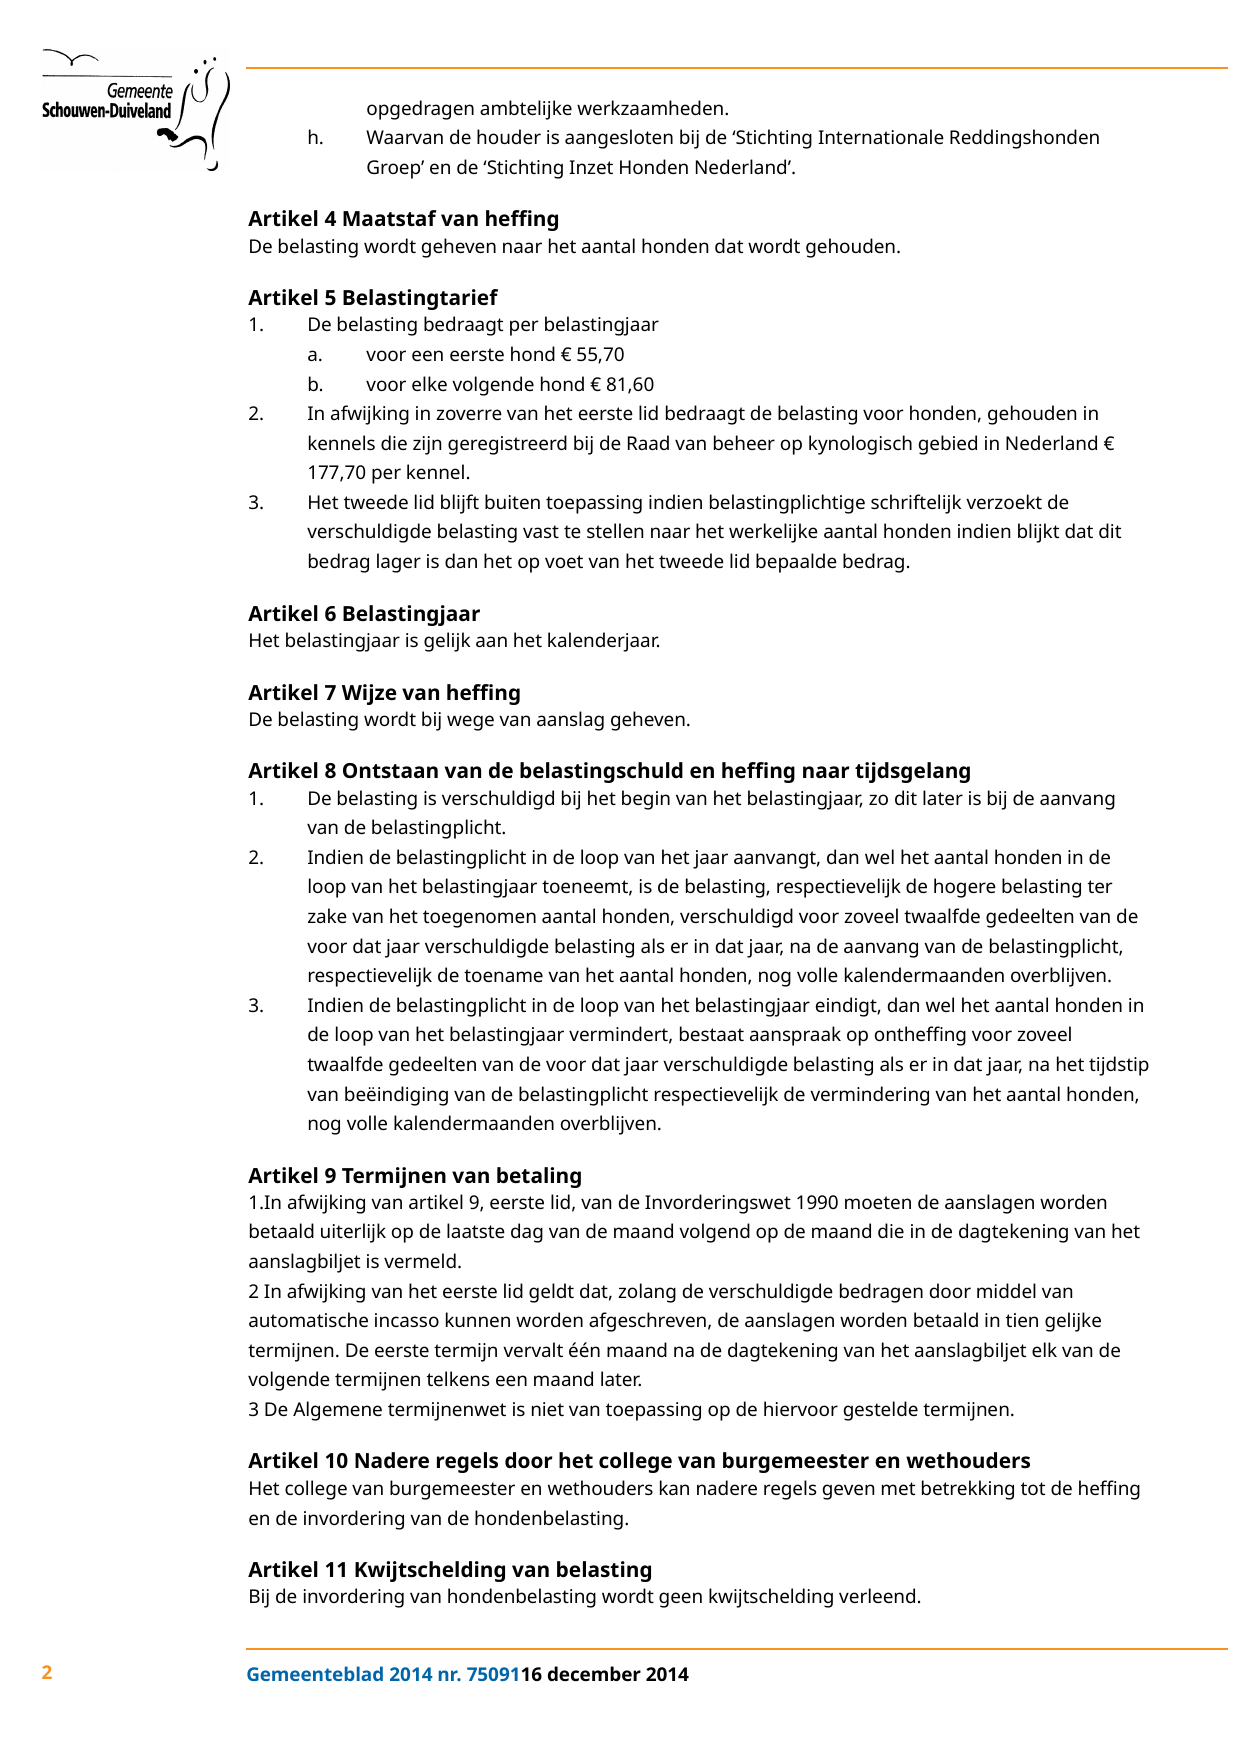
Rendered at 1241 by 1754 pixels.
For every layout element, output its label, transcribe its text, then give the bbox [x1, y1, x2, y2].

text 1.In afwijking van artikel 9, eerste lid, van de Invorderingswet 1990 moeten de aanslagen worden betaald uiterlijk op de laatste dag van de maand volgend op de maand die in de dagtekening van het aanslagbiljet is vermeld. [248, 1189, 1152, 1274]
list voor elke volgende hond € 81,60 [307, 371, 1152, 397]
text Artikel 11 Kwijtschelding van belasting [248, 1555, 1152, 1583]
text Het belastingjaar is gelijk aan het kalenderjaar. [248, 627, 1152, 653]
list opgedragen ambtelijke werkzaamheden. [307, 95, 1152, 121]
text Artikel 6 Belastingjaar [248, 599, 1152, 627]
picture [41, 47, 231, 172]
list Indien de belastingplicht in de loop van het belastingjaar eindigt, dan wel het aantal honden in de loop van het belastingjaar vermindert, bestaat aanspraak op ontheffing voor zoveel twaalfde gedeelten van de voor dat jaar verschuldigde belasting als er in dat jaar, na het tijdstip van beëindiging van de belastingplicht respectievelijk de vermindering van het aantal honden, nog volle kalendermaanden overblijven. [248, 992, 1152, 1136]
list Het tweede lid blijft buiten toepassing indien belastingplichtige schriftelijk verzoekt de verschuldigde belasting vast te stellen naar het werkelijke aantal honden indien blijkt dat dit bedrag lager is dan het op voet van het tweede lid bepaalde bedrag. [248, 489, 1152, 574]
list Indien de belastingplicht in de loop van het jaar aanvangt, dan wel het aantal honden in de loop van het belastingjaar toeneemt, is de belasting, respectievelijk de hogere belasting ter zake van het toegenomen aantal honden, verschuldigd voor zoveel twaalfde gedeelten van de voor dat jaar verschuldigde belasting als er in dat jaar, na de aanvang van de belastingplicht, respectievelijk de toename van het aantal honden, nog volle kalendermaanden overblijven. [248, 844, 1152, 988]
text De belasting wordt bij wege van aanslag geheven. [248, 706, 1152, 732]
text De belasting wordt geheven naar het aantal honden dat wordt gehouden. [248, 233, 1152, 258]
text 2 In afwijking van het eerste lid geldt dat, zolang de verschuldigde bedragen door middel van automatische incasso kunnen worden afgeschreven, de aanslagen worden betaald in tien gelijke termijnen. De eerste termijn vervalt één maand na de dagtekening van het aanslagbiljet elk van de volgende termijnen telkens een maand later. [248, 1278, 1152, 1392]
text Artikel 9 Termijnen van betaling [248, 1161, 1152, 1189]
text Artikel 7 Wijze van heffing [248, 678, 1152, 706]
text Artikel 10 Nadere regels door het college van burgemeester en wethouders [248, 1447, 1152, 1475]
text Het college van burgemeester en wethouders kan nadere regels geven met betrekking tot de heffing en de invordering van de hondenbelasting. [248, 1475, 1152, 1530]
text 3 De Algemene termijnenwet is niet van toepassing op de hiervoor gestelde termijnen. [248, 1396, 1152, 1422]
text Artikel 8 Ontstaan van de belastingschuld en heffing naar tijdsgelang [248, 756, 1152, 785]
list Waarvan de houder is aangesloten bij de ‘Stichting Internationale Reddingshonden Groep’ en de ‘Stichting Inzet Honden Nederland’. [307, 124, 1152, 180]
list voor een eerste hond € 55,70 [307, 341, 1152, 367]
list De belasting is verschuldigd bij het begin van het belastingjaar, zo dit later is bij de aanvang van de belastingplicht. [248, 785, 1152, 840]
text Artikel 4 Maatstaf van heffing [248, 204, 1152, 233]
list In afwijking in zoverre van het eerste lid bedraagt de belasting voor honden, gehouden in kennels die zijn geregistreerd bij de Raad van beheer op kynologisch gebied in Nederland € 177,70 per kennel. [248, 400, 1152, 485]
text Bij de invordering van hondenbelasting wordt geen kwijtschelding verleend. [248, 1583, 1152, 1609]
text Artikel 5 Belastingtarief [248, 283, 1152, 312]
list De belasting bedraagt per belastingjaar [248, 312, 1152, 337]
